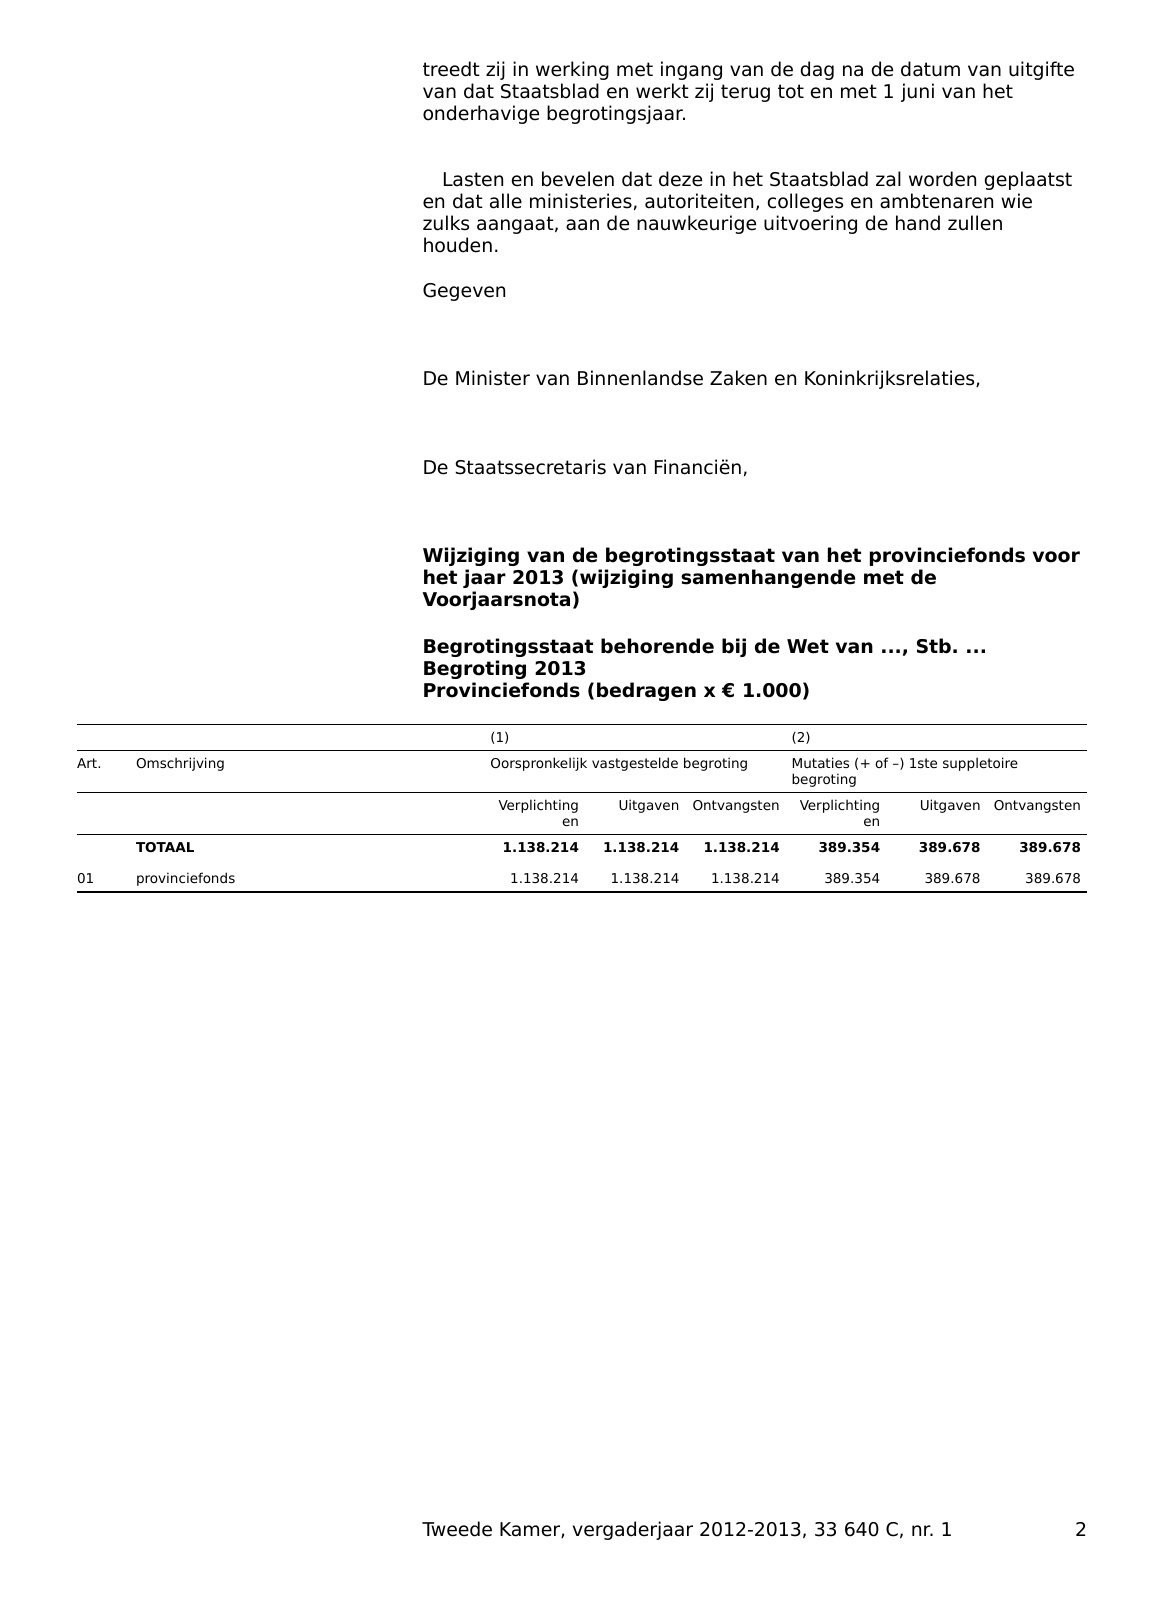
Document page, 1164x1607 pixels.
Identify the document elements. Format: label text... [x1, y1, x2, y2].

table_cell Verplichtingen [484, 793, 584, 834]
text Gegeven [422, 279, 1087, 301]
table_cell Uitgaven [886, 793, 986, 834]
table_cell Art. [77, 751, 130, 792]
table_cell [484, 855, 584, 871]
table_cell 389.354 [785, 835, 886, 855]
table_cell [585, 855, 685, 871]
table_cell 389.678 [986, 871, 1087, 891]
table_cell [785, 855, 886, 871]
table_cell 1.138.214 [484, 871, 584, 891]
table_cell Verplichtingen [785, 793, 886, 834]
table_cell Omschrijving [130, 751, 484, 792]
table_cell [886, 855, 986, 871]
table_cell [685, 855, 785, 871]
table_cell [77, 855, 130, 871]
table_cell 1.138.214 [685, 871, 785, 891]
table_cell 389.678 [886, 835, 986, 855]
table_cell provinciefonds [130, 871, 484, 891]
table_cell 1.138.214 [685, 835, 785, 855]
table_cell [986, 855, 1087, 871]
text Begroting 2013 [422, 658, 1087, 680]
table_cell 01 [77, 871, 130, 891]
table_cell 1.138.214 [585, 835, 685, 855]
table_cell Mutaties (+ of –) 1ste suppletoire begroting [785, 751, 1087, 792]
table_cell 1.138.214 [484, 835, 584, 855]
table_cell Ontvangsten [685, 793, 785, 834]
table_cell 389.354 [785, 871, 886, 891]
table_cell Ontvangsten [986, 793, 1087, 834]
text Begrotingsstaat behorende bij de Wet van ..., Stb. ... [422, 636, 1087, 658]
table_cell 389.678 [886, 871, 986, 891]
text treedt zij in werking met ingang van de dag na de datum van uitgifte van dat Staatsblad en werkt zij terug tot en met 1 juni van het onderhavige begrotingsjaar. [422, 59, 1087, 125]
table_cell 389.678 [986, 835, 1087, 855]
table_cell Oorspronkelijk vastgestelde begroting [484, 751, 785, 792]
table_header [130, 725, 484, 750]
table_cell 1.138.214 [585, 871, 685, 891]
table_header [77, 725, 130, 750]
subtitle Wijziging van de begrotingsstaat van het provinciefonds voor het jaar 2013 (wijziging samenhangende met de Voorjaarsnota) [422, 545, 1087, 611]
table_cell [130, 793, 484, 834]
text Provinciefonds (bedragen x € 1.000) [422, 680, 1087, 702]
table_cell TOTAAL [130, 835, 484, 855]
table_cell [77, 793, 130, 834]
text De Minister van Binnenlandse Zaken en Koninkrijksrelaties, [422, 368, 1087, 390]
text Lasten en bevelen dat deze in het Staatsblad zal worden geplaatst en dat alle ministeries, autoriteiten, colleges en ambtenaren wie zulks aangaat, aan de nauwkeurige uitvoering de hand zullen houden. [422, 169, 1087, 257]
table_header (1) [484, 725, 785, 750]
table_header (2) [785, 725, 1087, 750]
table_cell [130, 855, 484, 871]
text De Staatssecretaris van Financiën, [422, 457, 1087, 478]
table_cell [77, 835, 130, 855]
table_cell Uitgaven [585, 793, 685, 834]
